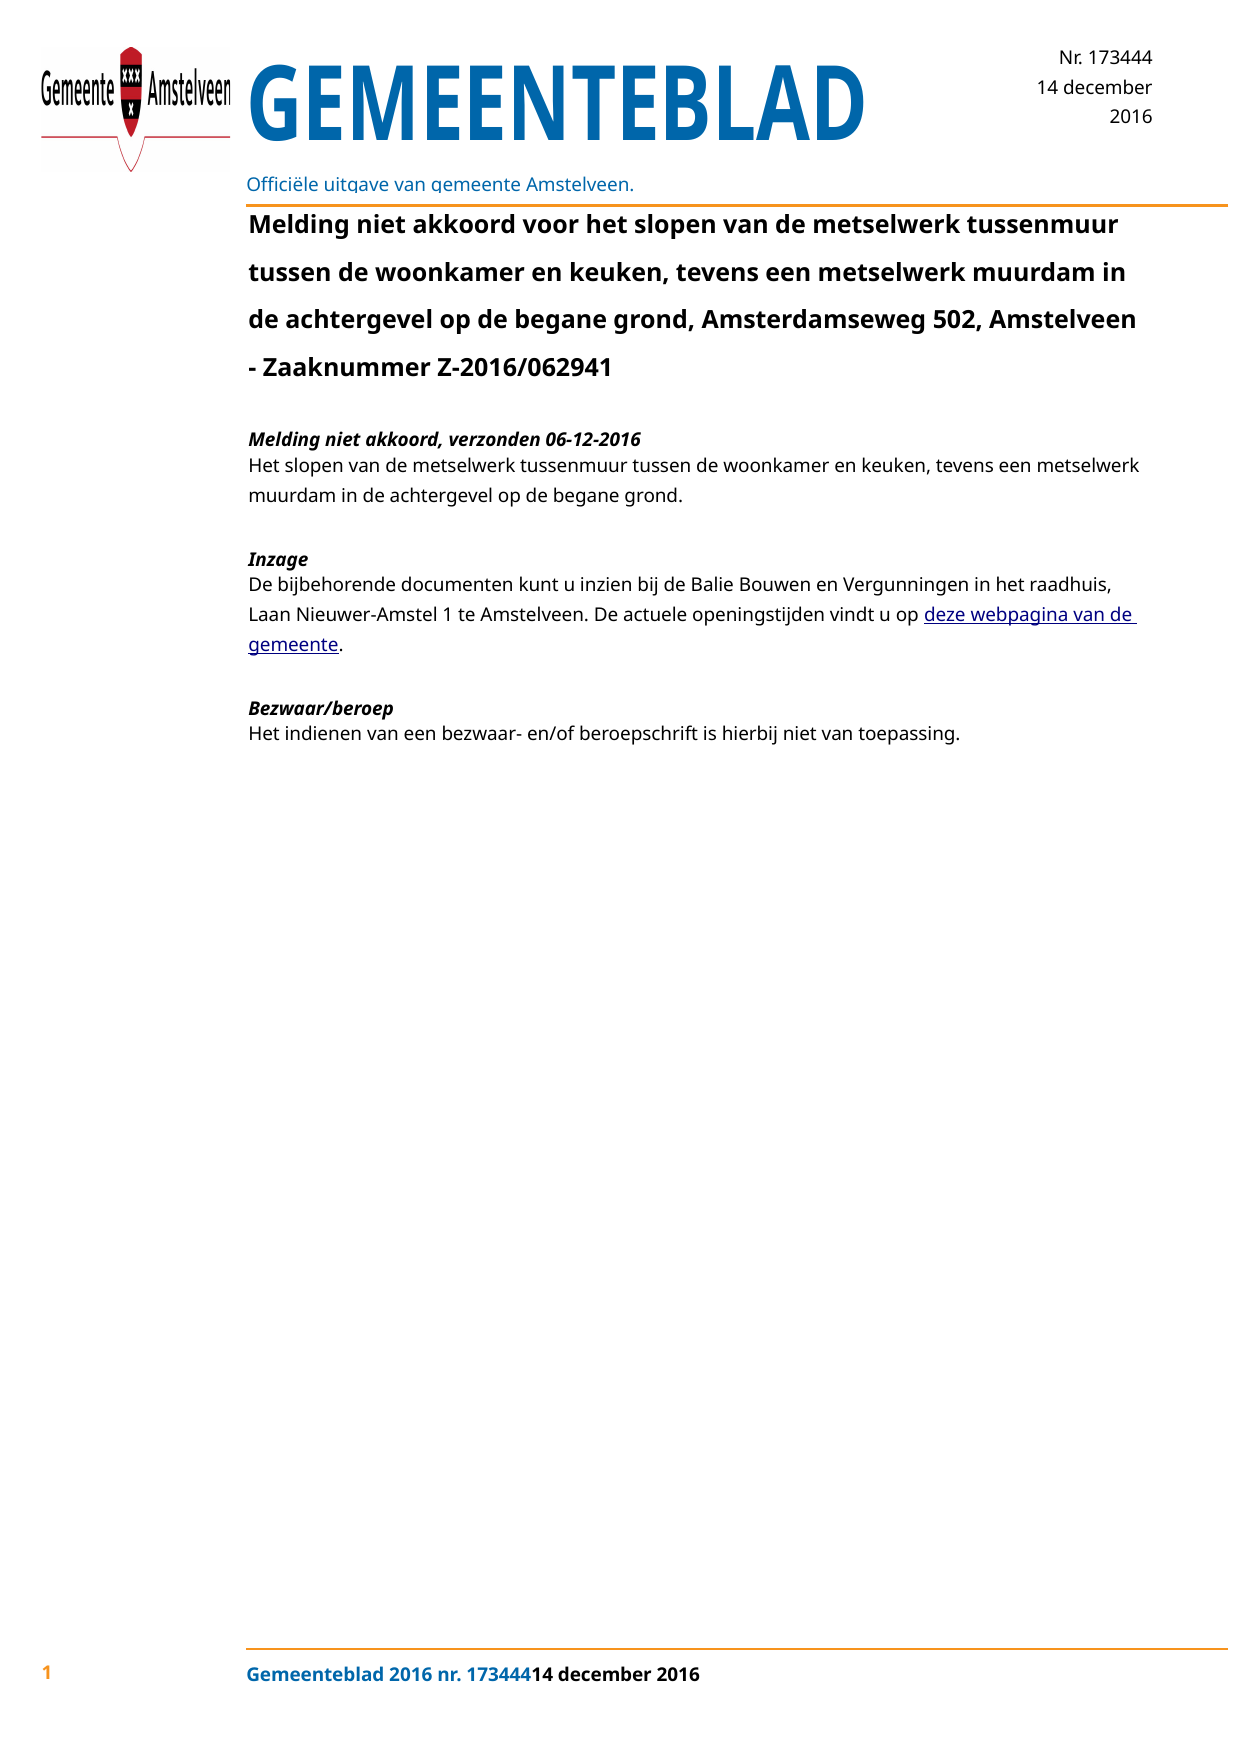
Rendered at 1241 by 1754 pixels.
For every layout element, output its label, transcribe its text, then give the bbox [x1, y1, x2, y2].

text Melding niet akkoord, verzonden 06-12-2016 [248, 427, 1152, 452]
picture [41, 47, 231, 172]
text De bijbehorende documenten kunt u inzien bij de Balie Bouwen en Vergunningen in het raadhuis, Laan Nieuwer-Amstel 1 te Amstelveen. De actuele openingstijden vindt u op deze webpagina van de gemeente. [248, 572, 1152, 657]
text Bezwaar/beroep [248, 695, 1152, 721]
text Het indienen van een bezwaar- en/of beroepschrift is hierbij niet van toepassing. [248, 721, 1152, 746]
text Inzage [248, 546, 1152, 572]
text Melding niet akkoord voor het slopen van de metselwerk tussenmuur tussen de woonkamer en keuken, tevens een metselwerk muurdam in de achtergevel op de begane grond, Amsterdamseweg 502, Amstelveen - Zaaknummer Z-2016/062941 [248, 207, 1152, 384]
text Het slopen van de metselwerk tussenmuur tussen de woonkamer en keuken, tevens een metselwerk muurdam in de achtergevel op de begane grond. [248, 452, 1152, 508]
